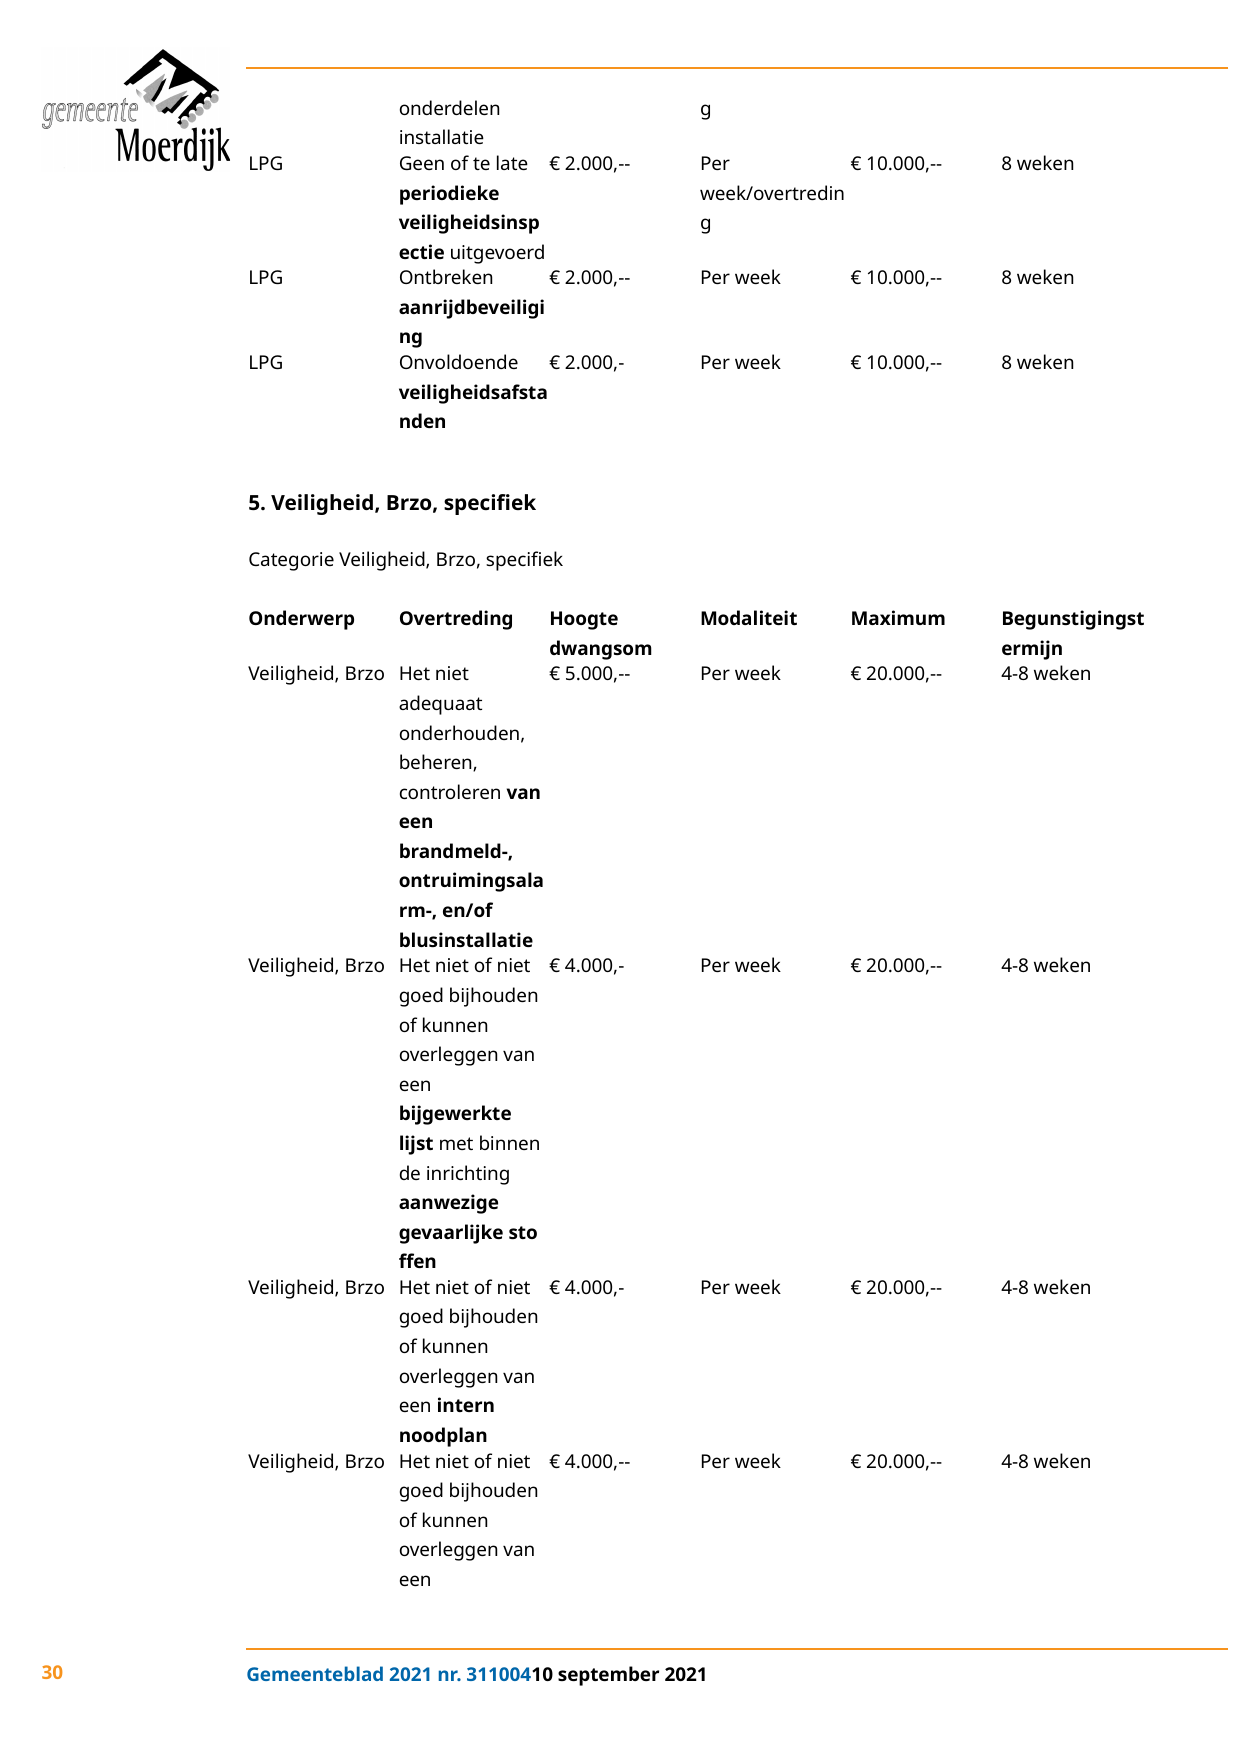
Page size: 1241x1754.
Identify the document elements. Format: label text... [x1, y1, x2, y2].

table_cell 8 weken [1001, 150, 1152, 264]
table_cell Veiligheid, Brzo [248, 1448, 398, 1592]
table_header Begunstigingstermijn [1001, 605, 1152, 661]
table_cell € 10.000,-- [850, 350, 1001, 434]
table_cell € 10.000,-- [850, 150, 1001, 264]
text Categorie Veiligheid, Brzo, specifiek [248, 546, 1152, 572]
picture [41, 47, 231, 172]
table_cell [248, 95, 398, 150]
table_cell Per week [700, 661, 850, 953]
table_cell Per week [700, 265, 850, 349]
table_cell 4-8 weken [1001, 1448, 1152, 1592]
table_cell Per week [700, 953, 850, 1274]
table_cell Veiligheid, Brzo [248, 953, 398, 1274]
table_cell 4-8 weken [1001, 1274, 1152, 1448]
table_header Maximum [850, 605, 1001, 661]
table_cell Veiligheid, Brzo [248, 1274, 398, 1448]
table_cell Per week [700, 350, 850, 434]
text 5. Veiligheid, Brzo, specifiek [248, 488, 1152, 516]
table_cell 8 weken [1001, 265, 1152, 349]
table_cell € 20.000,-- [850, 953, 1001, 1274]
table_cell 4-8 weken [1001, 661, 1152, 953]
table_cell € 4.000,- [549, 1274, 700, 1448]
table_cell Per week [700, 1274, 850, 1448]
table_cell onderdelen installatie [399, 95, 549, 150]
table_cell Het niet of niet goed bijhouden of kunnen overleggen van een [399, 1448, 549, 1592]
table_cell € 2.000,-- [549, 150, 700, 264]
table_header Onderwerp [248, 605, 398, 661]
table_cell € 5.000,-- [549, 661, 700, 953]
table_cell Geen of te late periodieke veiligheidsinspectie uitgevoerd [399, 150, 549, 264]
table_cell [1001, 95, 1152, 150]
table_cell € 4.000,-- [549, 1448, 700, 1592]
table_cell [850, 95, 1001, 150]
table_cell € 4.000,- [549, 953, 700, 1274]
table_cell Het niet of niet goed bijhouden of kunnen overleggen van een intern noodplan [399, 1274, 549, 1448]
table_cell Per week/overtreding [700, 150, 850, 264]
table_cell € 10.000,-- [850, 265, 1001, 349]
table_cell Het niet of niet goed bijhouden of kunnen overleggen van een bijgewerkte lijst met binnen de inrichting aanwezige gevaarlijke stoffen [399, 953, 549, 1274]
table_cell [549, 95, 700, 150]
table_cell Per week [700, 1448, 850, 1592]
table_cell € 20.000,-- [850, 661, 1001, 953]
table_cell € 2.000,- [549, 350, 700, 434]
table_cell € 20.000,-- [850, 1274, 1001, 1448]
table_cell 8 weken [1001, 350, 1152, 434]
table_cell Het niet adequaat onderhouden, beheren, controleren van een brandmeld-, ontruimingsalarm-, en/of blusinstallatie [399, 661, 549, 953]
table_cell € 20.000,-- [850, 1448, 1001, 1592]
table_cell LPG [248, 150, 398, 264]
table_cell Onvoldoende veiligheidsafstanden [399, 350, 549, 434]
table_header Overtreding [399, 605, 549, 661]
table_cell 4-8 weken [1001, 953, 1152, 1274]
table_cell LPG [248, 265, 398, 349]
table_cell Veiligheid, Brzo [248, 661, 398, 953]
table_header Modaliteit [700, 605, 850, 661]
table_cell € 2.000,-- [549, 265, 700, 349]
table_cell Ontbreken aanrijdbeveiliging [399, 265, 549, 349]
table_cell g [700, 95, 850, 150]
table_cell LPG [248, 350, 398, 434]
table_header Hoogte dwangsom [549, 605, 700, 661]
